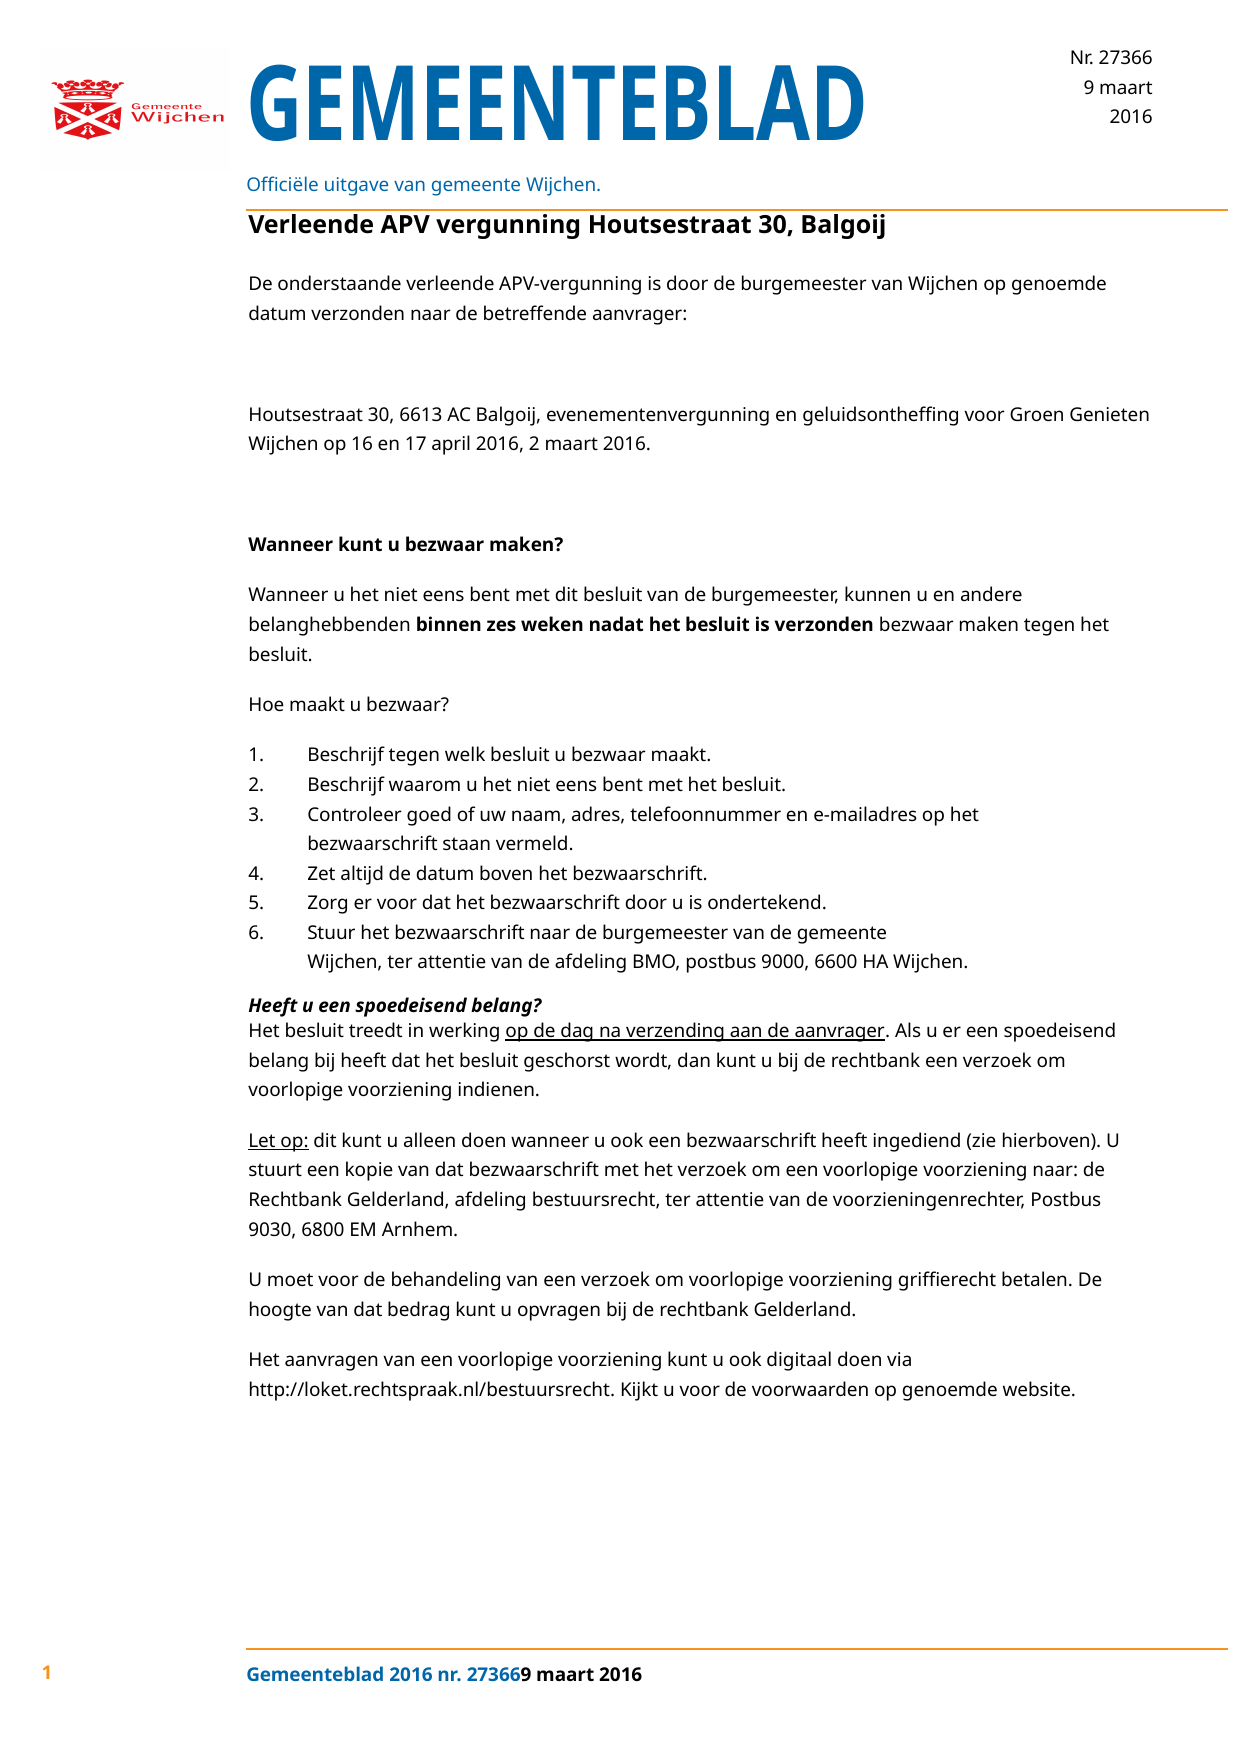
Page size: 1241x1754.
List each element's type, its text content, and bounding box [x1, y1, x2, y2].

list Controleer goed of uw naam, adres, telefoonnummer en e-mailadres op het [248, 801, 1152, 826]
picture [41, 47, 231, 172]
text Het aanvragen van een voorlopige voorziening kunt u ook digitaal doen via http://loket.rechtspraak.nl/bestuursrecht. Kijkt u voor de voorwaarden op genoemde website. [248, 1346, 1152, 1402]
text Wanneer kunt u bezwaar maken? [248, 531, 1152, 557]
list Beschrijf tegen welk besluit u bezwaar maakt. [248, 742, 1152, 767]
text Heeft u een spoedeisend belang? [248, 992, 1152, 1017]
list bezwaarschrift staan vermeld. [248, 830, 1152, 856]
list Beschrijf waarom u het niet eens bent met het besluit. [248, 771, 1152, 797]
text Verleende APV vergunning Houtsestraat 30, Balgoij [248, 211, 1152, 241]
text Hoe maakt u bezwaar? [248, 691, 1152, 717]
text U moet voor de behandeling van een verzoek om voorlopige voorziening griffierecht betalen. De hoogte van dat bedrag kunt u opvragen bij de rechtbank Gelderland. [248, 1266, 1152, 1322]
text Let op: dit kunt u alleen doen wanneer u ook een bezwaarschrift heeft ingediend (zie hierboven). U stuurt een kopie van dat bezwaarschrift met het verzoek om een voorlopige voorziening naar: de Rechtbank Gelderland, afdeling bestuursrecht, ter attentie van de voorzieningenrechter, Postbus 9030, 6800 EM Arnhem. [248, 1127, 1152, 1242]
list Zet altijd de datum boven het bezwaarschrift. [248, 860, 1152, 886]
text De onderstaande verleende APV-vergunning is door de burgemeester van Wijchen op genoemde datum verzonden naar de betreffende aanvrager: [248, 270, 1152, 326]
list Stuur het bezwaarschrift naar de burgemeester van de gemeente [248, 919, 1152, 945]
text Houtsestraat 30, 6613 AC Balgoij, evenementenvergunning en geluidsontheffing voor Groen Genieten Wijchen op 16 en 17 april 2016, 2 maart 2016. [248, 401, 1152, 456]
text Het besluit treedt in werking op de dag na verzending aan de aanvrager. Als u er een spoedeisend belang bij heeft dat het besluit geschorst wordt, dan kunt u bij de rechtbank een verzoek om voorlopige voorziening indienen. [248, 1017, 1152, 1102]
list Zorg er voor dat het bezwaarschrift door u is ondertekend. [248, 889, 1152, 915]
text Wanneer u het niet eens bent met dit besluit van de burgemeester, kunnen u en andere belanghebbenden binnen zes weken nadat het besluit is verzonden bezwaar maken tegen het besluit. [248, 582, 1152, 666]
list Wijchen, ter attentie van de afdeling BMO, postbus 9000, 6600 HA Wijchen. [248, 949, 1152, 974]
